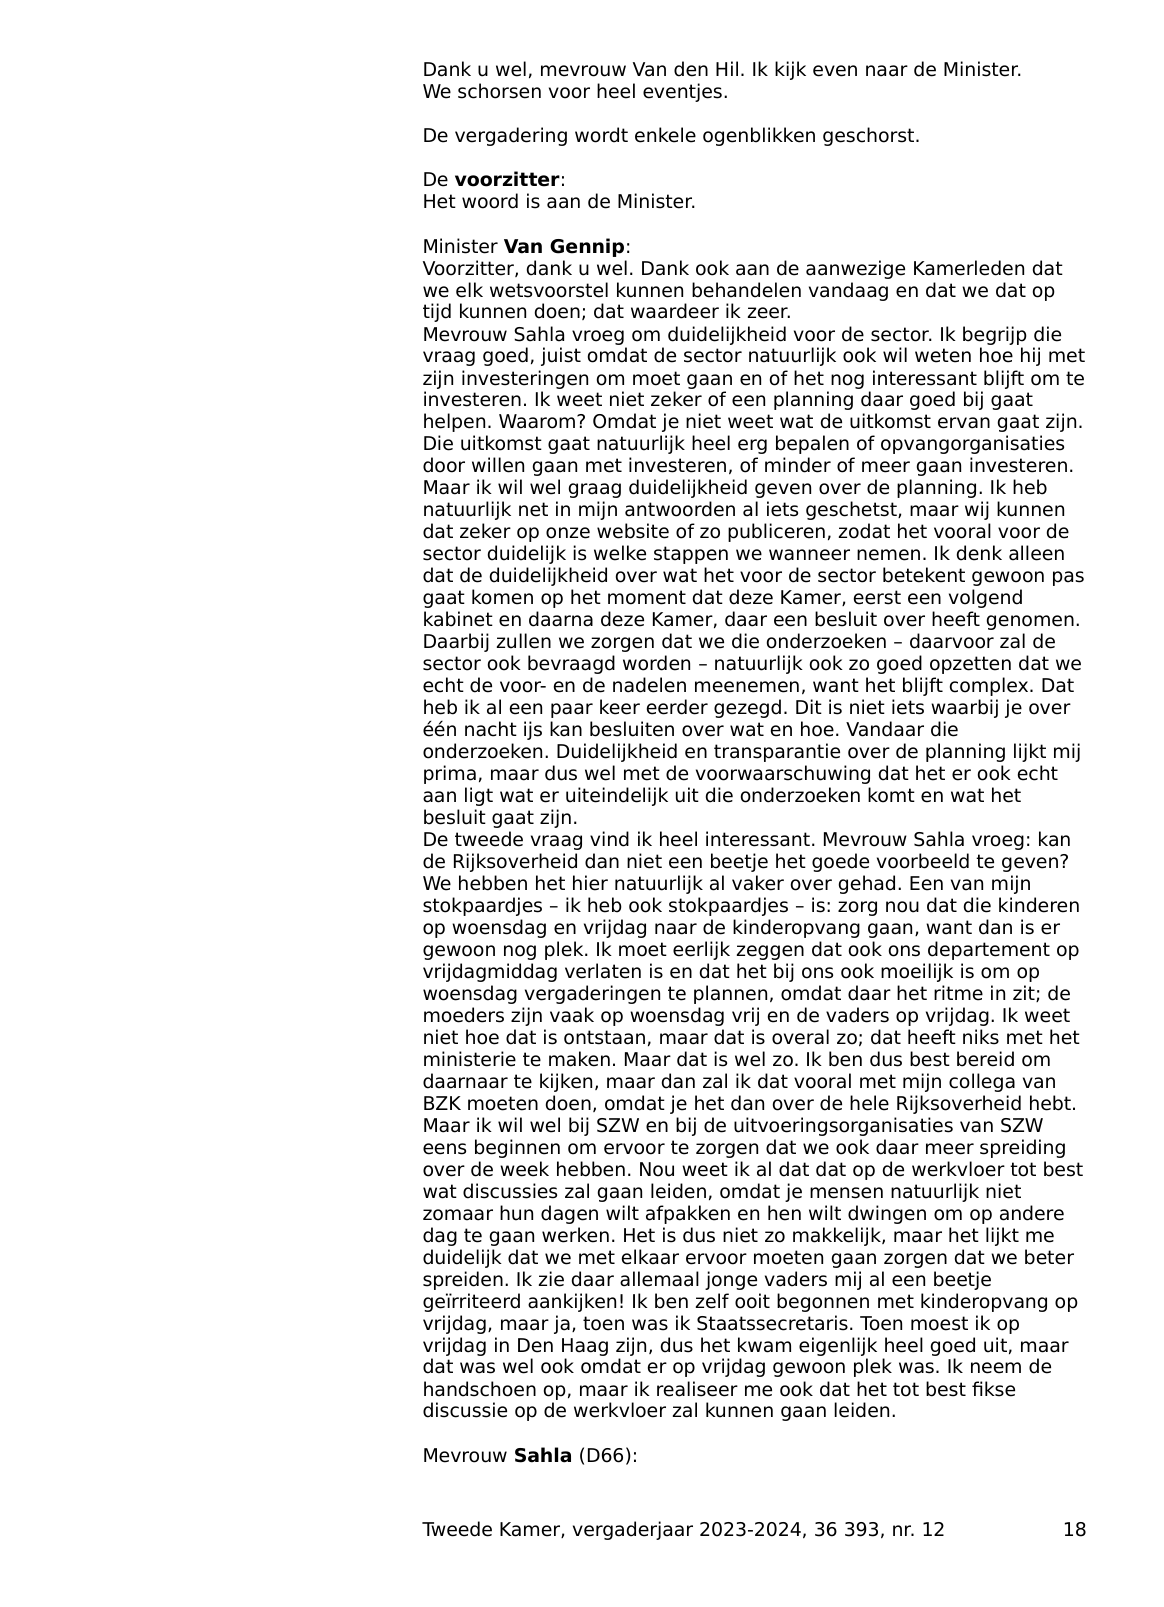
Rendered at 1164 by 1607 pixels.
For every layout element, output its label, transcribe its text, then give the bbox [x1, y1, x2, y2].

text De vergadering wordt enkele ogenblikken geschorst. [422, 125, 1087, 147]
text Dank u wel, mevrouw Van den Hil. Ik kijk even naar de Minister. [422, 59, 1087, 81]
text Minister Van Gennip: [422, 236, 1087, 257]
text Voorzitter, dank u wel. Dank ook aan de aanwezige Kamerleden dat we elk wetsvoorstel kunnen behandelen vandaag en dat we dat op tijd kunnen doen; dat waardeer ik zeer. [422, 257, 1087, 323]
text Het woord is aan de Minister. [422, 191, 1087, 213]
text Mevrouw Sahla (D66): [422, 1444, 1087, 1467]
text Mevrouw Sahla vroeg om duidelijkheid voor de sector. Ik begrijp die vraag goed, juist omdat de sector natuurlijk ook wil weten hoe hij met zijn investeringen om moet gaan en of het nog interessant blijft om te investeren. Ik weet niet zeker of een planning daar goed bij gaat helpen. Waarom? Omdat je niet weet wat de uitkomst ervan gaat zijn. Die uitkomst gaat natuurlijk heel erg bepalen of opvangorganisaties door willen gaan met investeren, of minder of meer gaan investeren. Maar ik wil wel graag duidelijkheid geven over de planning. Ik heb natuurlijk net in mijn antwoorden al iets geschetst, maar wij kunnen dat zeker op onze website of zo publiceren, zodat het vooral voor de sector duidelijk is welke stappen we wanneer nemen. Ik denk alleen dat de duidelijkheid over wat het voor de sector betekent gewoon pas gaat komen op het moment dat deze Kamer, eerst een volgend kabinet en daarna deze Kamer, daar een besluit over heeft genomen. Daarbij zullen we zorgen dat we die onderzoeken – daarvoor zal de sector ook bevraagd worden – natuurlijk ook zo goed opzetten dat we echt de voor- en de nadelen meenemen, want het blijft complex. Dat heb ik al een paar keer eerder gezegd. Dit is niet iets waarbij je over één nacht ijs kan besluiten over wat en hoe. Vandaar die onderzoeken. Duidelijkheid en transparantie over de planning lijkt mij prima, maar dus wel met de voorwaarschuwing dat het er ook echt aan ligt wat er uiteindelijk uit die onderzoeken komt en wat het besluit gaat zijn. [422, 323, 1087, 829]
text De voorzitter: [422, 169, 1087, 191]
text De tweede vraag vind ik heel interessant. Mevrouw Sahla vroeg: kan de Rijksoverheid dan niet een beetje het goede voorbeeld te geven? We hebben het hier natuurlijk al vaker over gehad. Een van mijn stokpaardjes – ik heb ook stokpaardjes – is: zorg nou dat die kinderen op woensdag en vrijdag naar de kinderopvang gaan, want dan is er gewoon nog plek. Ik moet eerlijk zeggen dat ook ons departement op vrijdagmiddag verlaten is en dat het bij ons ook moeilijk is om op woensdag vergaderingen te plannen, omdat daar het ritme in zit; de moeders zijn vaak op woensdag vrij en de vaders op vrijdag. Ik weet niet hoe dat is ontstaan, maar dat is overal zo; dat heeft niks met het ministerie te maken. Maar dat is wel zo. Ik ben dus best bereid om daarnaar te kijken, maar dan zal ik dat vooral met mijn collega van BZK moeten doen, omdat je het dan over de hele Rijksoverheid hebt. Maar ik wil wel bij SZW en bij de uitvoeringsorganisaties van SZW eens beginnen om ervoor te zorgen dat we ook daar meer spreiding over de week hebben. Nou weet ik al dat dat op de werkvloer tot best wat discussies zal gaan leiden, omdat je mensen natuurlijk niet zomaar hun dagen wilt afpakken en hen wilt dwingen om op andere dag te gaan werken. Het is dus niet zo makkelijk, maar het lijkt me duidelijk dat we met elkaar ervoor moeten gaan zorgen dat we beter spreiden. Ik zie daar allemaal jonge vaders mij al een beetje geïrriteerd aankijken! Ik ben zelf ooit begonnen met kinderopvang op vrijdag, maar ja, toen was ik Staatssecretaris. Toen moest ik op vrijdag in Den Haag zijn, dus het kwam eigenlijk heel goed uit, maar dat was wel ook omdat er op vrijdag gewoon plek was. Ik neem de handschoen op, maar ik realiseer me ook dat het tot best fikse discussie op de werkvloer zal kunnen gaan leiden. [422, 829, 1087, 1422]
text We schorsen voor heel eventjes. [422, 81, 1087, 103]
